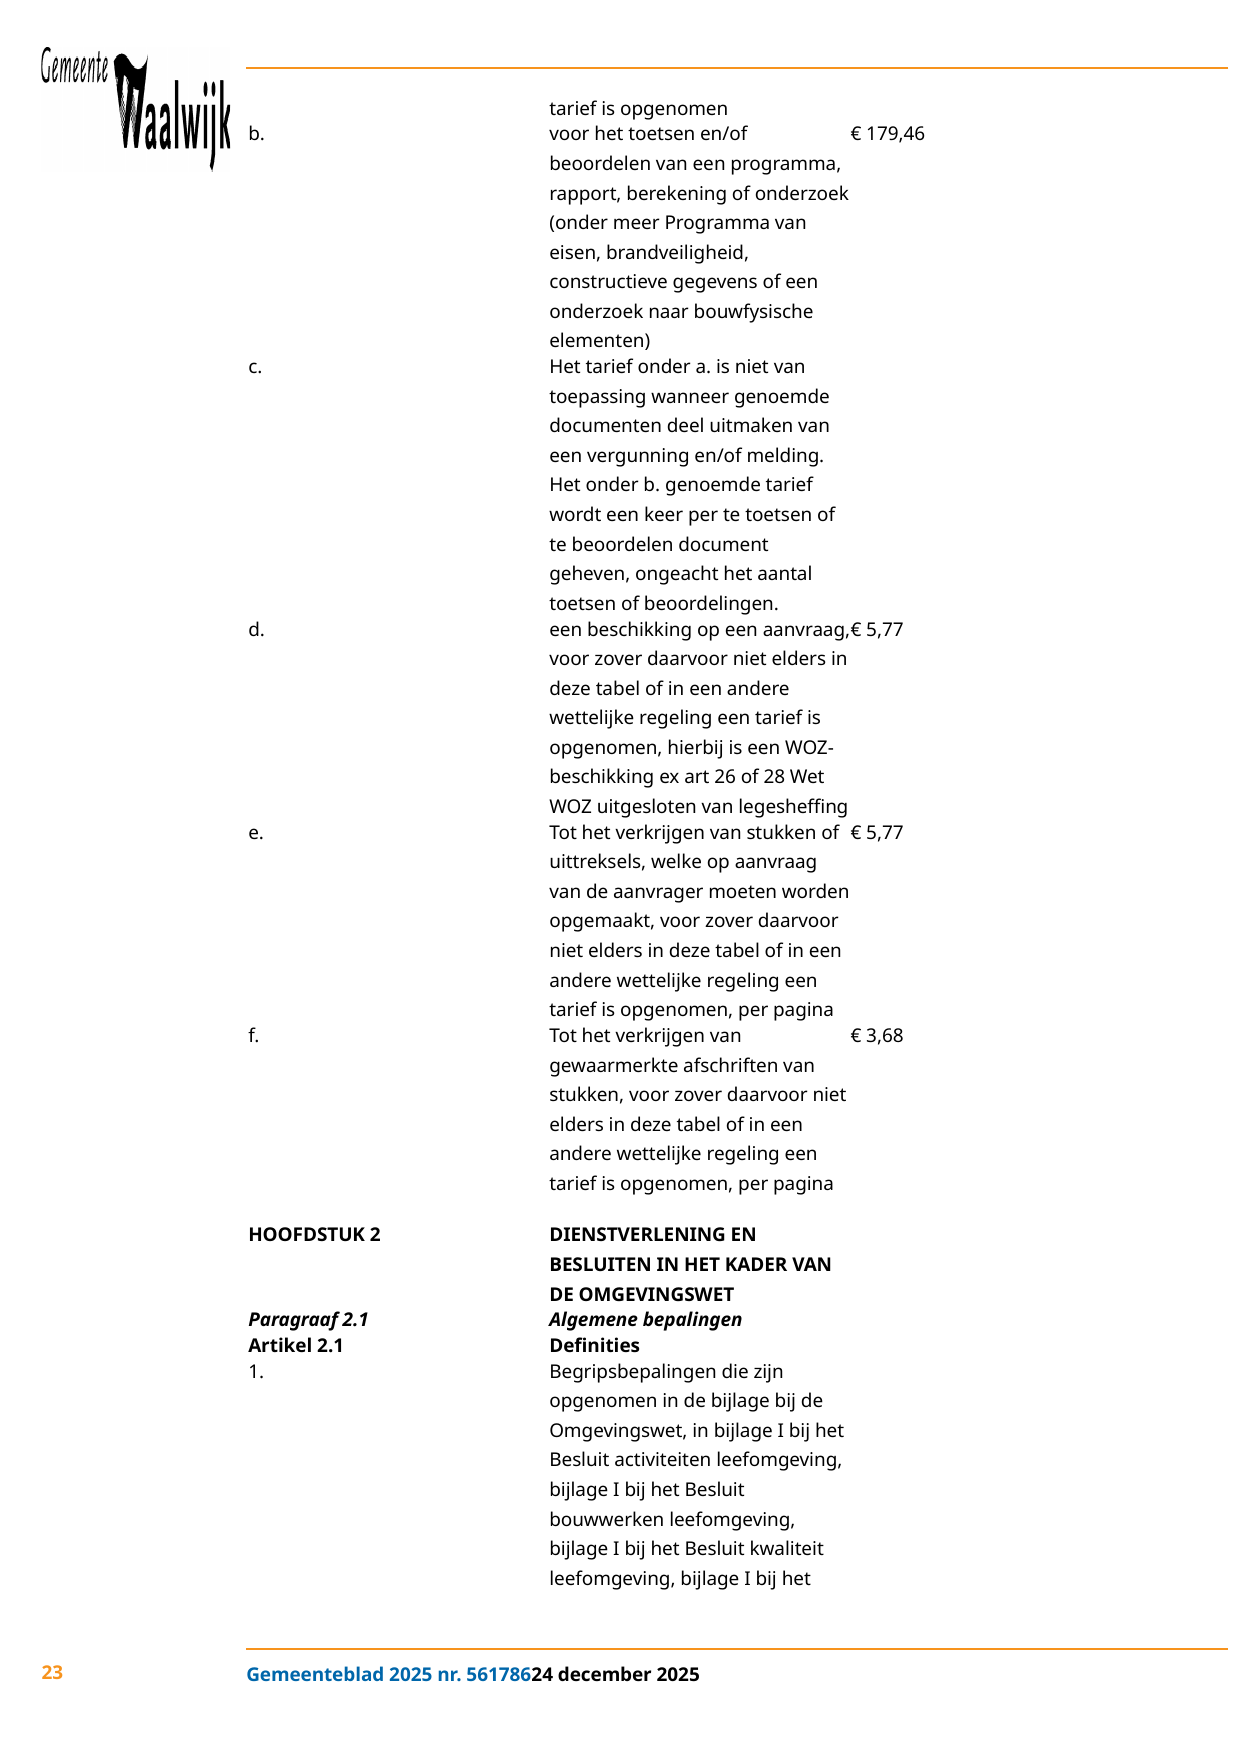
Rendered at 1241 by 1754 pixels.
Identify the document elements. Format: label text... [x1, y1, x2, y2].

table_cell Begripsbepalingen die zijn opgenomen in de bijlage bij de Omgevingswet, in bijlage I bij het Besluit activiteiten leefomgeving, bijlage I bij het Besluit bouwwerken leefomgeving, bijlage I bij het Besluit kwaliteit leefomgeving, bijlage I bij het [549, 1358, 850, 1591]
table_cell [850, 95, 1152, 121]
table_cell b. [248, 121, 549, 353]
table_cell [850, 1332, 1152, 1358]
table_cell Tot het verkrijgen van gewaarmerkte afschriften van stukken, voor zover daarvoor niet elders in deze tabel of in een andere wettelijke regeling een tarief is opgenomen, per pagina [549, 1022, 850, 1196]
table_cell Definities [549, 1332, 850, 1358]
table_cell € 5,77 [850, 819, 1152, 1022]
table_cell € 179,46 [850, 121, 1152, 353]
table_cell DIENSTVERLENING EN BESLUITEN IN HET KADER VAN DE OMGEVINGSWET [549, 1222, 850, 1306]
table_cell c. [248, 353, 549, 616]
table_cell [850, 353, 1152, 616]
table_cell [248, 95, 549, 121]
table_cell voor het toetsen en/of beoordelen van een programma, rapport, berekening of onderzoek (onder meer Programma van eisen, brandveiligheid, constructieve gegevens of een onderzoek naar bouwfysische elementen) [549, 121, 850, 353]
table_cell 1. [248, 1358, 549, 1591]
table_cell Tot het verkrijgen van stukken of uittreksels, welke op aanvraag van de aanvrager moeten worden opgemaakt, voor zover daarvoor niet elders in deze tabel of in een andere wettelijke regeling een tarief is opgenomen, per pagina [549, 819, 850, 1022]
table_cell Paragraaf 2.1 [248, 1306, 549, 1332]
table_cell f. [248, 1022, 549, 1196]
table_cell HOOFDSTUK 2 [248, 1222, 549, 1306]
table_cell [549, 1196, 850, 1222]
table_cell € 5,77 [850, 616, 1152, 819]
table_cell [850, 1222, 1152, 1306]
table_cell Het tarief onder a. is niet van toepassing wanneer genoemde documenten deel uitmaken van een vergunning en/of melding. Het onder b. genoemde tarief wordt een keer per te toetsen of te beoordelen document geheven, ongeacht het aantal toetsen of beoordelingen. [549, 353, 850, 616]
table_cell tarief is opgenomen [549, 95, 850, 121]
table_cell e. [248, 819, 549, 1022]
table_cell [850, 1196, 1152, 1222]
table_cell Artikel 2.1 [248, 1332, 549, 1358]
table_cell d. [248, 616, 549, 819]
table_cell [850, 1306, 1152, 1332]
table_cell € 3,68 [850, 1022, 1152, 1196]
table_cell [850, 1358, 1152, 1591]
table_cell Algemene bepalingen [549, 1306, 850, 1332]
table_cell [248, 1196, 549, 1222]
table_cell een beschikking op een aanvraag, voor zover daarvoor niet elders in deze tabel of in een andere wettelijke regeling een tarief is opgenomen, hierbij is een WOZ-beschikking ex art 26 of 28 Wet WOZ uitgesloten van legesheffing [549, 616, 850, 819]
picture [41, 47, 231, 172]
